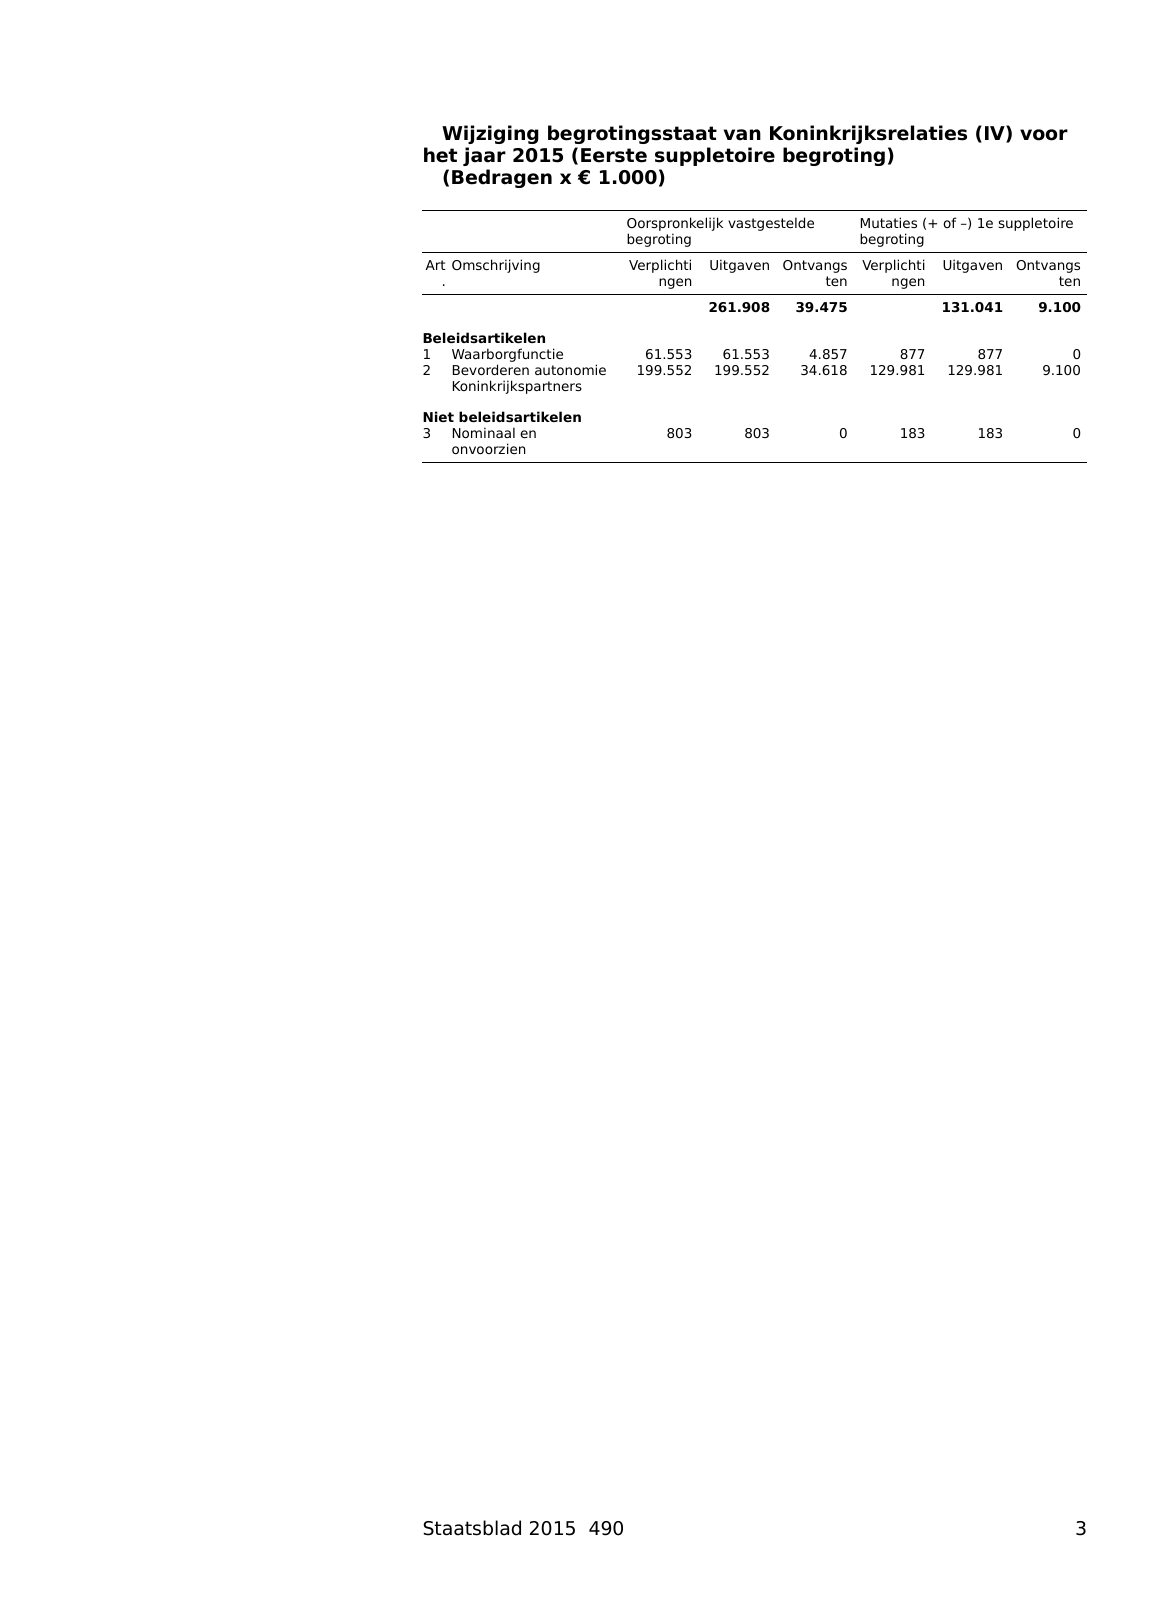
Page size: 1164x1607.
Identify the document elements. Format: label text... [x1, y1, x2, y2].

table_cell 131.041 [931, 295, 1009, 316]
table_cell 61.553 [698, 347, 776, 363]
table_header [422, 211, 446, 252]
table_cell 803 [698, 426, 776, 462]
table_cell [1009, 410, 1087, 426]
table_cell [776, 316, 853, 331]
table_cell 9.100 [1009, 295, 1087, 316]
table_cell 0 [1009, 347, 1087, 363]
table_cell 34.618 [776, 363, 853, 394]
table_header Oorspronkelijk vastgestelde begroting [620, 211, 853, 252]
table_cell [422, 394, 446, 410]
table_cell [854, 295, 931, 316]
table_cell 199.552 [620, 363, 698, 394]
table_cell 39.475 [776, 295, 853, 316]
table_cell 0 [1009, 426, 1087, 462]
table_cell [854, 316, 931, 331]
table_cell 877 [931, 347, 1009, 363]
table_cell [422, 316, 446, 331]
table_cell [620, 331, 698, 347]
table_cell Verplichtingen [854, 253, 931, 294]
table_cell [1009, 331, 1087, 347]
table_cell Verplichtingen [620, 253, 698, 294]
table_cell [931, 410, 1009, 426]
table_cell Waarborgfunctie [446, 347, 620, 363]
table_cell [698, 394, 776, 410]
table_cell [776, 410, 853, 426]
table_cell 1 [422, 347, 446, 363]
table_cell 2 [422, 363, 446, 394]
text (Bedragen x € 1.000) [422, 167, 1087, 188]
table_cell 3 [422, 426, 446, 462]
table_cell [1009, 316, 1087, 331]
text Wijziging begrotingsstaat van Koninkrijksrelaties (IV) voor het jaar 2015 (Eerste suppletoire begroting) [422, 123, 1087, 167]
table_cell [776, 394, 853, 410]
table_cell 0 [776, 426, 853, 462]
table_cell [854, 394, 931, 410]
table_cell Uitgaven [698, 253, 776, 294]
table_header [446, 211, 620, 252]
table_cell [620, 394, 698, 410]
table_cell [931, 331, 1009, 347]
table_cell [698, 331, 776, 347]
table_cell Art. [422, 253, 446, 294]
table_cell 129.981 [854, 363, 931, 394]
table_header Mutaties (+ of –) 1e suppletoire begroting [854, 211, 1087, 252]
table_cell 261.908 [698, 295, 776, 316]
table_cell [854, 331, 931, 347]
table_cell 199.552 [698, 363, 776, 394]
table_cell Ontvangsten [776, 253, 853, 294]
table_cell 183 [931, 426, 1009, 462]
table_cell [446, 295, 620, 316]
table_cell [620, 316, 698, 331]
table_cell Omschrijving [446, 253, 620, 294]
table_cell Beleidsartikelen [422, 331, 620, 347]
table_cell [698, 316, 776, 331]
table_cell [931, 316, 1009, 331]
table_cell [446, 316, 620, 331]
table_cell 61.553 [620, 347, 698, 363]
table_cell [422, 295, 446, 316]
table_cell [931, 394, 1009, 410]
table_cell Bevorderen autonomie Koninkrijkspartners [446, 363, 620, 394]
table_cell 9.100 [1009, 363, 1087, 394]
table_cell 4.857 [776, 347, 853, 363]
table_cell [698, 410, 776, 426]
table_cell 803 [620, 426, 698, 462]
table_cell [1009, 394, 1087, 410]
table_cell [776, 331, 853, 347]
table_cell 877 [854, 347, 931, 363]
table_cell Niet beleidsartikelen [422, 410, 620, 426]
table_cell [620, 295, 698, 316]
table_cell Uitgaven [931, 253, 1009, 294]
table_cell Ontvangsten [1009, 253, 1087, 294]
table_cell Nominaal en onvoorzien [446, 426, 620, 462]
table_cell [620, 410, 698, 426]
table_cell [854, 410, 931, 426]
table_cell [446, 394, 620, 410]
table_cell 183 [854, 426, 931, 462]
table_cell 129.981 [931, 363, 1009, 394]
